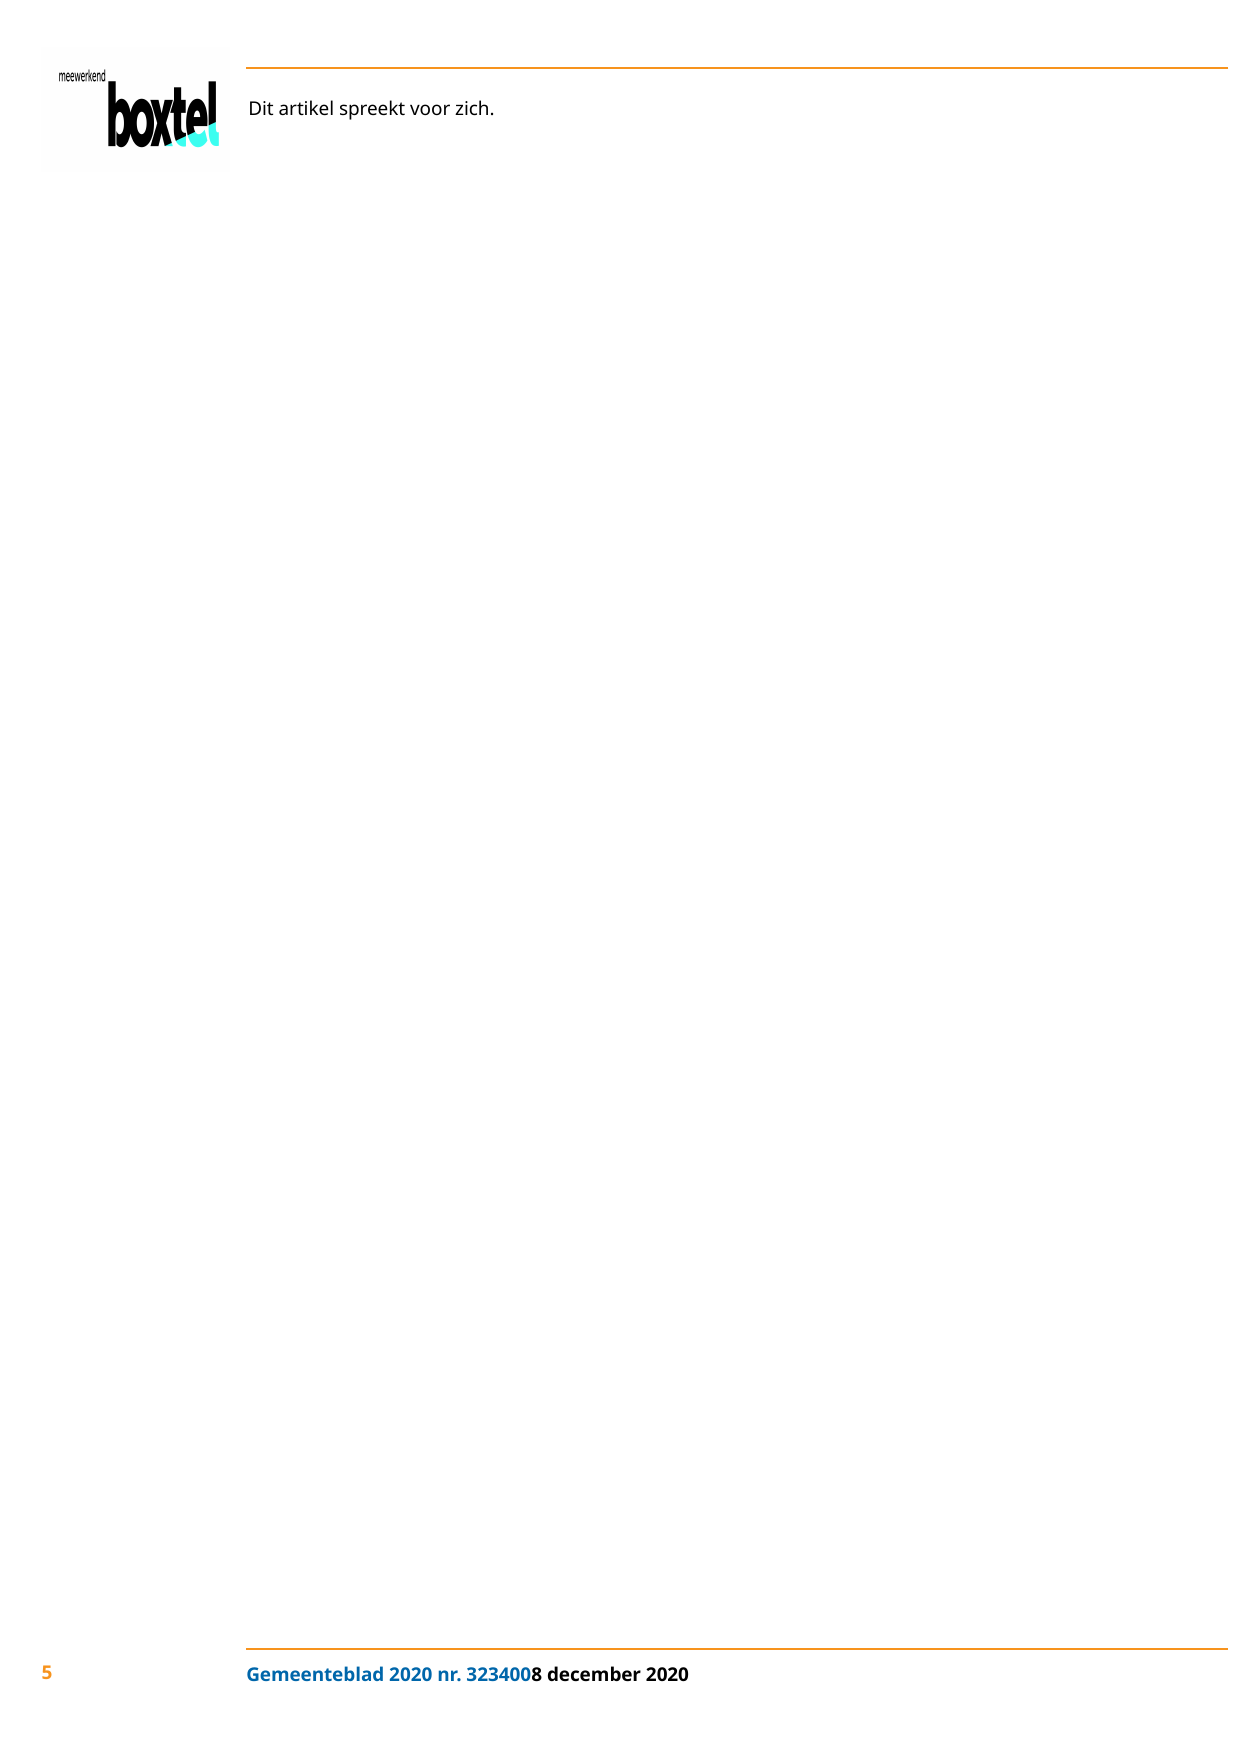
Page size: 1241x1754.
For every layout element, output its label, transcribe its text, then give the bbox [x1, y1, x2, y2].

picture [41, 47, 231, 172]
text Dit artikel spreekt voor zich. [248, 95, 1152, 121]
